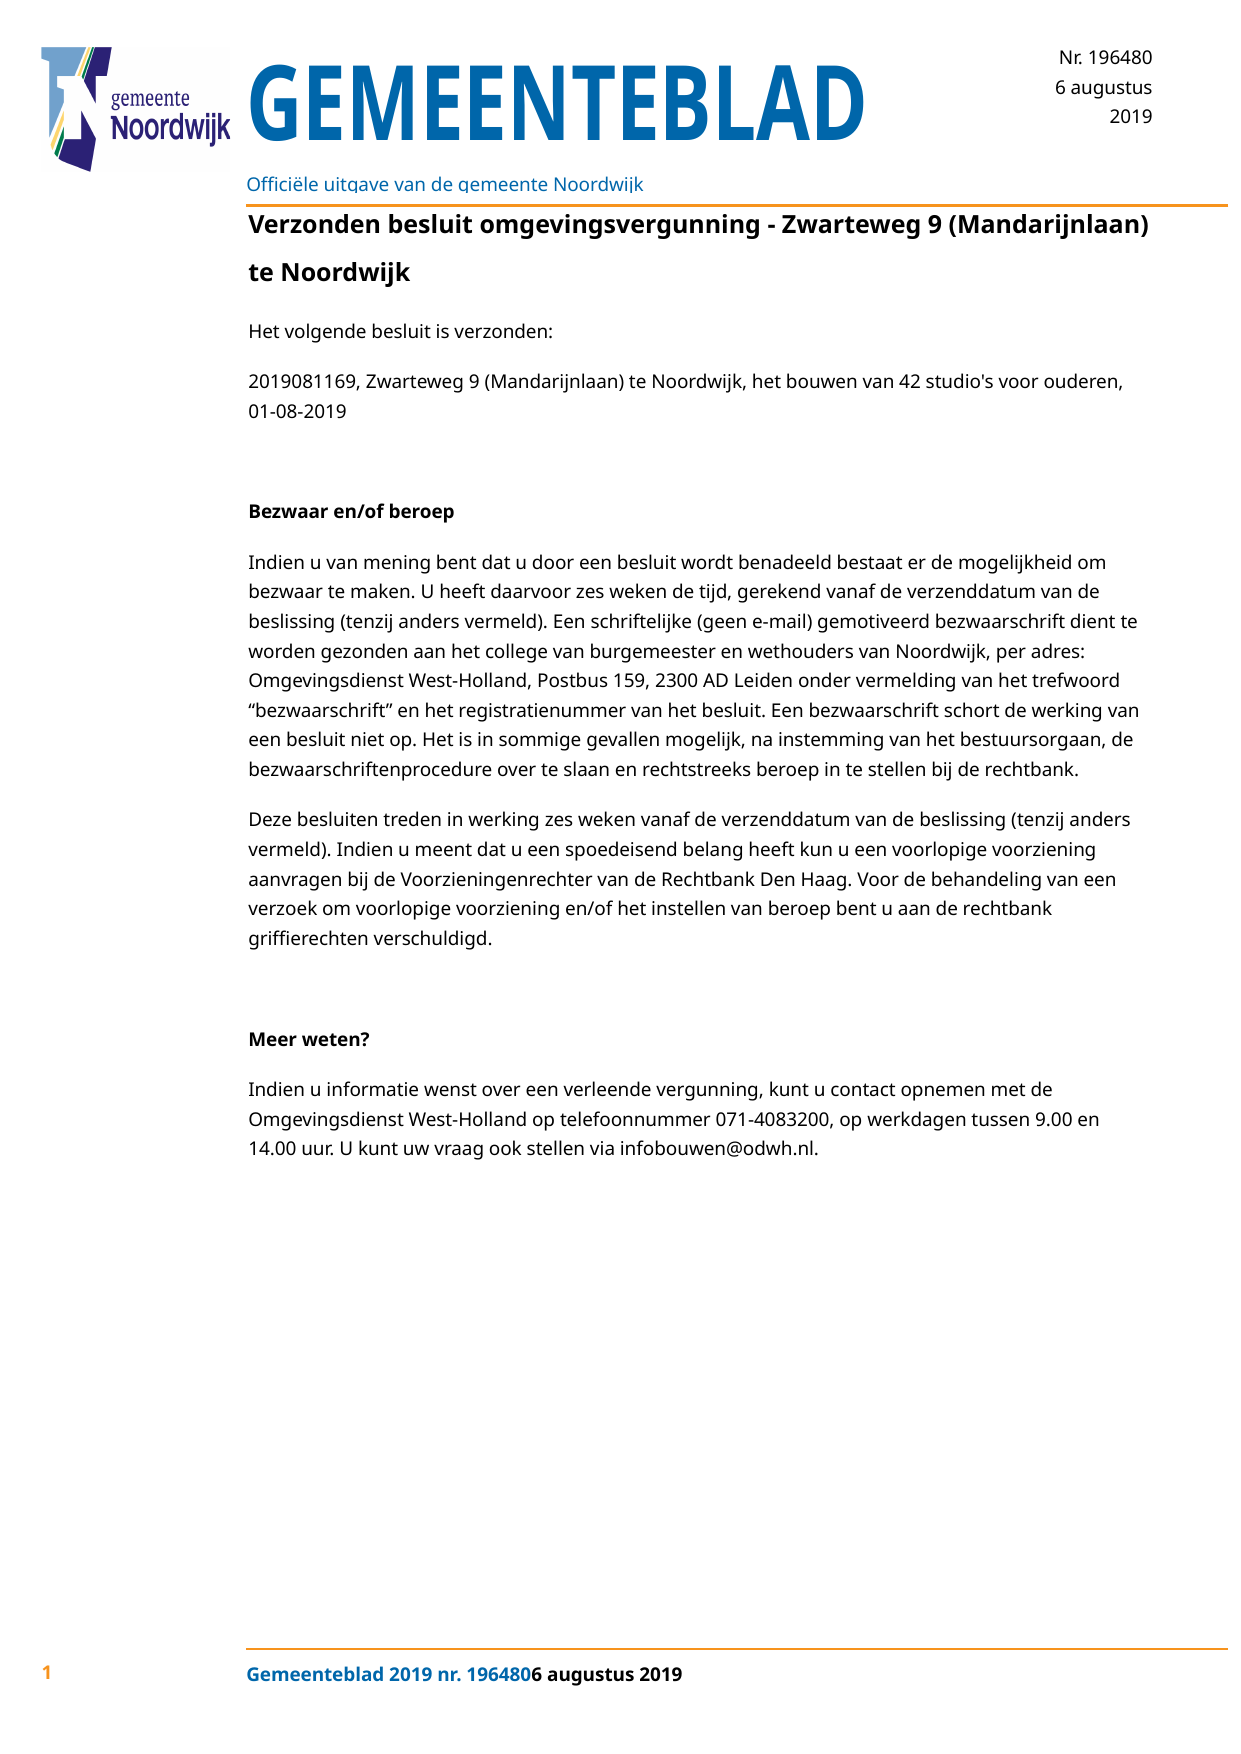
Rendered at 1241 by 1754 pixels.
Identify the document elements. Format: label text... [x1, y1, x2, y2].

text Het volgende besluit is verzonden: [248, 318, 1152, 344]
text Indien u informatie wenst over een verleende vergunning, kunt u contact opnemen met de Omgevingsdienst West-Holland op telefoonnummer 071-4083200, op werkdagen tussen 9.00 en 14.00 uur. U kunt uw vraag ook stellen via infobouwen@odwh.nl. [248, 1076, 1152, 1161]
text Meer weten? [248, 1026, 1152, 1052]
text Bezwaar en/of beroep [248, 499, 1152, 524]
text Verzonden besluit omgevingsvergunning - Zwarteweg 9 (Mandarijnlaan) te Noordwijk [248, 207, 1152, 288]
text Indien u van mening bent dat u door een besluit wordt benadeeld bestaat er de mogelijkheid om bezwaar te maken. U heeft daarvoor zes weken de tijd, gerekend vanaf de verzenddatum van de beslissing (tenzij anders vermeld). Een schriftelijke (geen e-mail) gemotiveerd bezwaarschrift dient te worden gezonden aan het college van burgemeester en wethouders van Noordwijk, per adres: Omgevingsdienst West-Holland, Postbus 159, 2300 AD Leiden onder vermelding van het trefwoord “bezwaarschrift” en het registratienummer van het besluit. Een bezwaarschrift schort de werking van een besluit niet op. Het is in sommige gevallen mogelijk, na instemming van het bestuursorgaan, de bezwaarschriftenprocedure over te slaan en rechtstreeks beroep in te stellen bij de rechtbank. [248, 549, 1152, 782]
text 2019081169, Zwarteweg 9 (Mandarijnlaan) te Noordwijk, het bouwen van 42 studio's voor ouderen, 01-08-2019 [248, 368, 1152, 424]
text Deze besluiten treden in werking zes weken vanaf de verzenddatum van de beslissing (tenzij anders vermeld). Indien u meent dat u een spoedeisend belang heeft kun u een voorlopige voorziening aanvragen bij de Voorzieningenrechter van de Rechtbank Den Haag. Voor de behandeling van een verzoek om voorlopige voorziening en/of het instellen van beroep bent u aan de rechtbank griffierechten verschuldigd. [248, 807, 1152, 951]
picture [41, 47, 231, 172]
